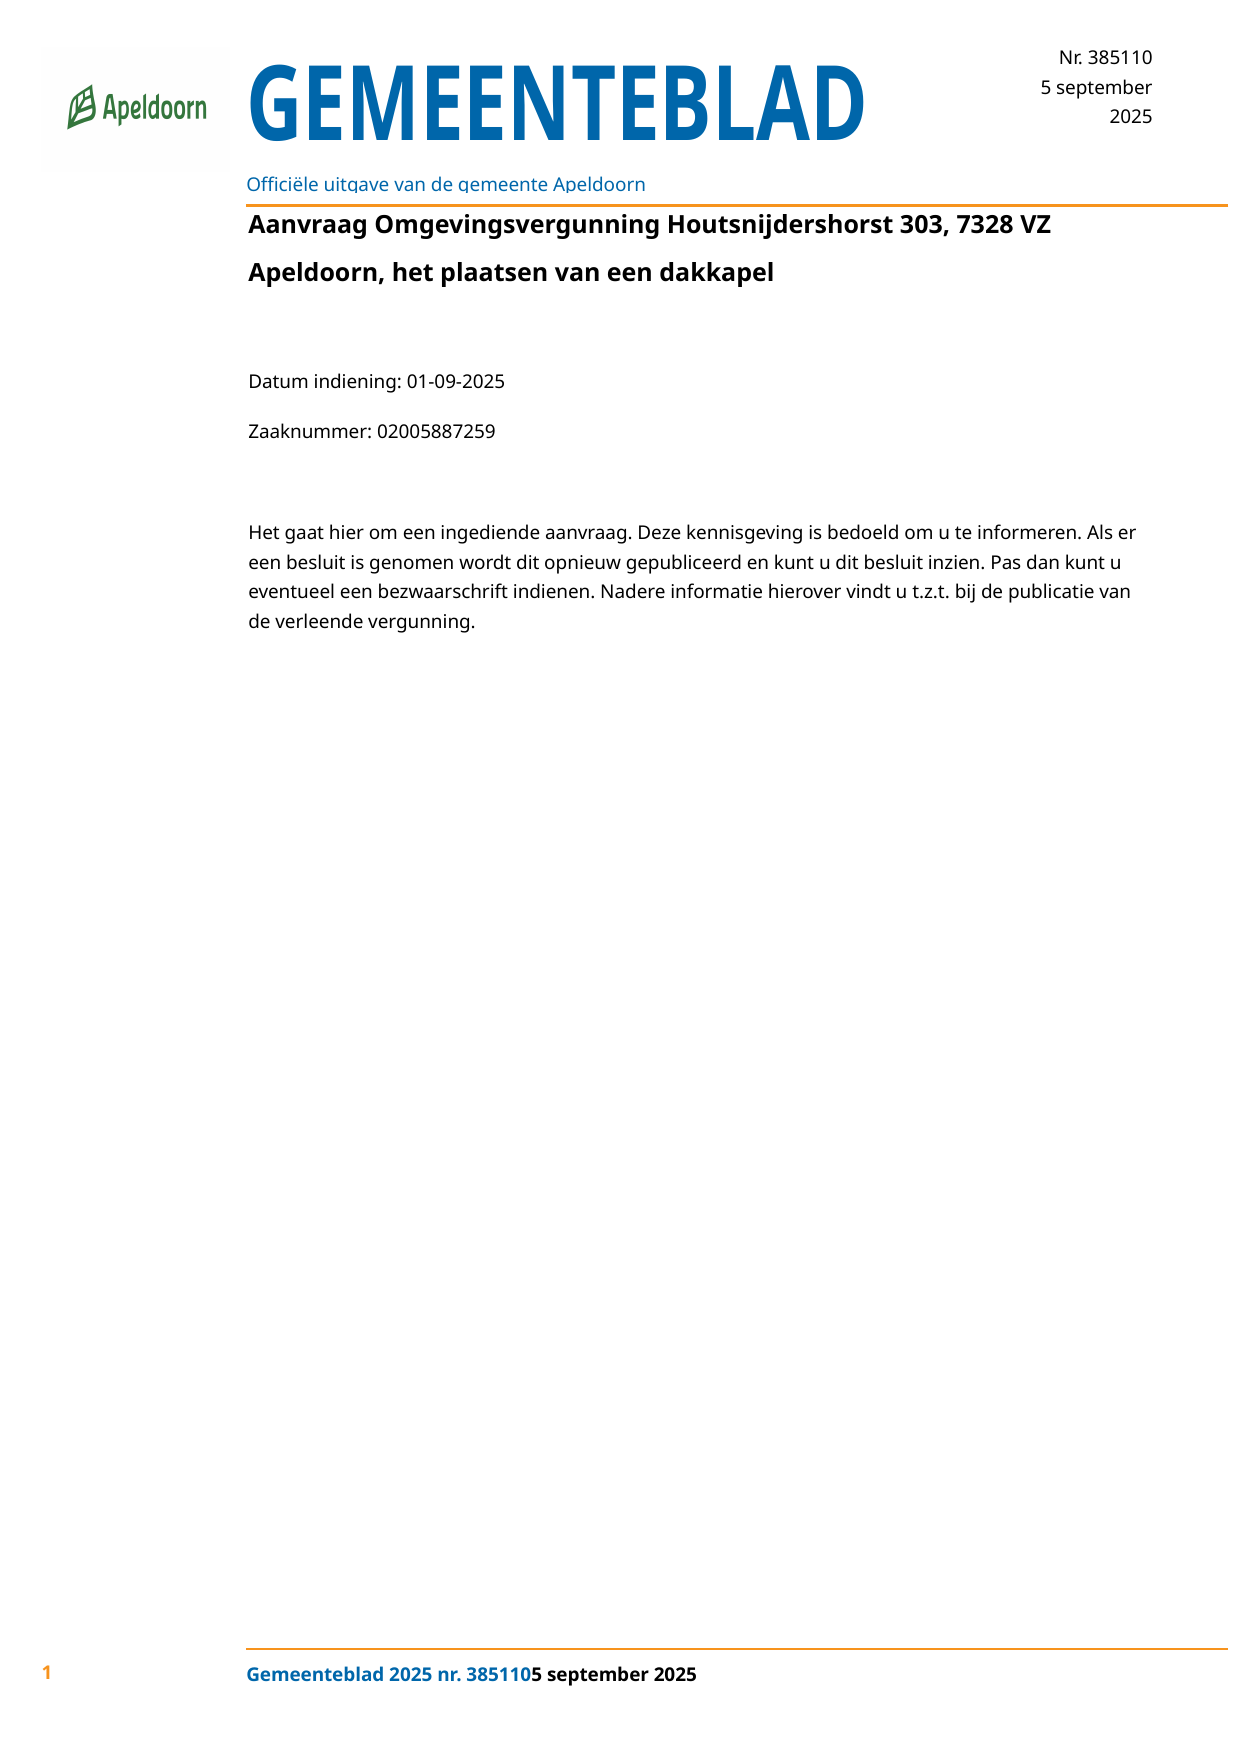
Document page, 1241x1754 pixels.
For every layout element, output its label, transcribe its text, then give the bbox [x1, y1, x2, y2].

text Het gaat hier om een ingediende aanvraag. Deze kennisgeving is bedoeld om u te informeren. Als er een besluit is genomen wordt dit opnieuw gepubliceerd en kunt u dit besluit inzien. Pas dan kunt u eventueel een bezwaarschrift indienen. Nadere informatie hierover vindt u t.z.t. bij de publicatie van de verleende vergunning. [248, 519, 1152, 634]
text Zaaknummer: 02005887259 [248, 419, 1152, 444]
text Datum indiening: 01-09-2025 [248, 368, 1152, 394]
picture [41, 47, 231, 172]
text Aanvraag Omgevingsvergunning Houtsnijdershorst 303, 7328 VZ Apeldoorn, het plaatsen van een dakkapel [248, 207, 1152, 288]
